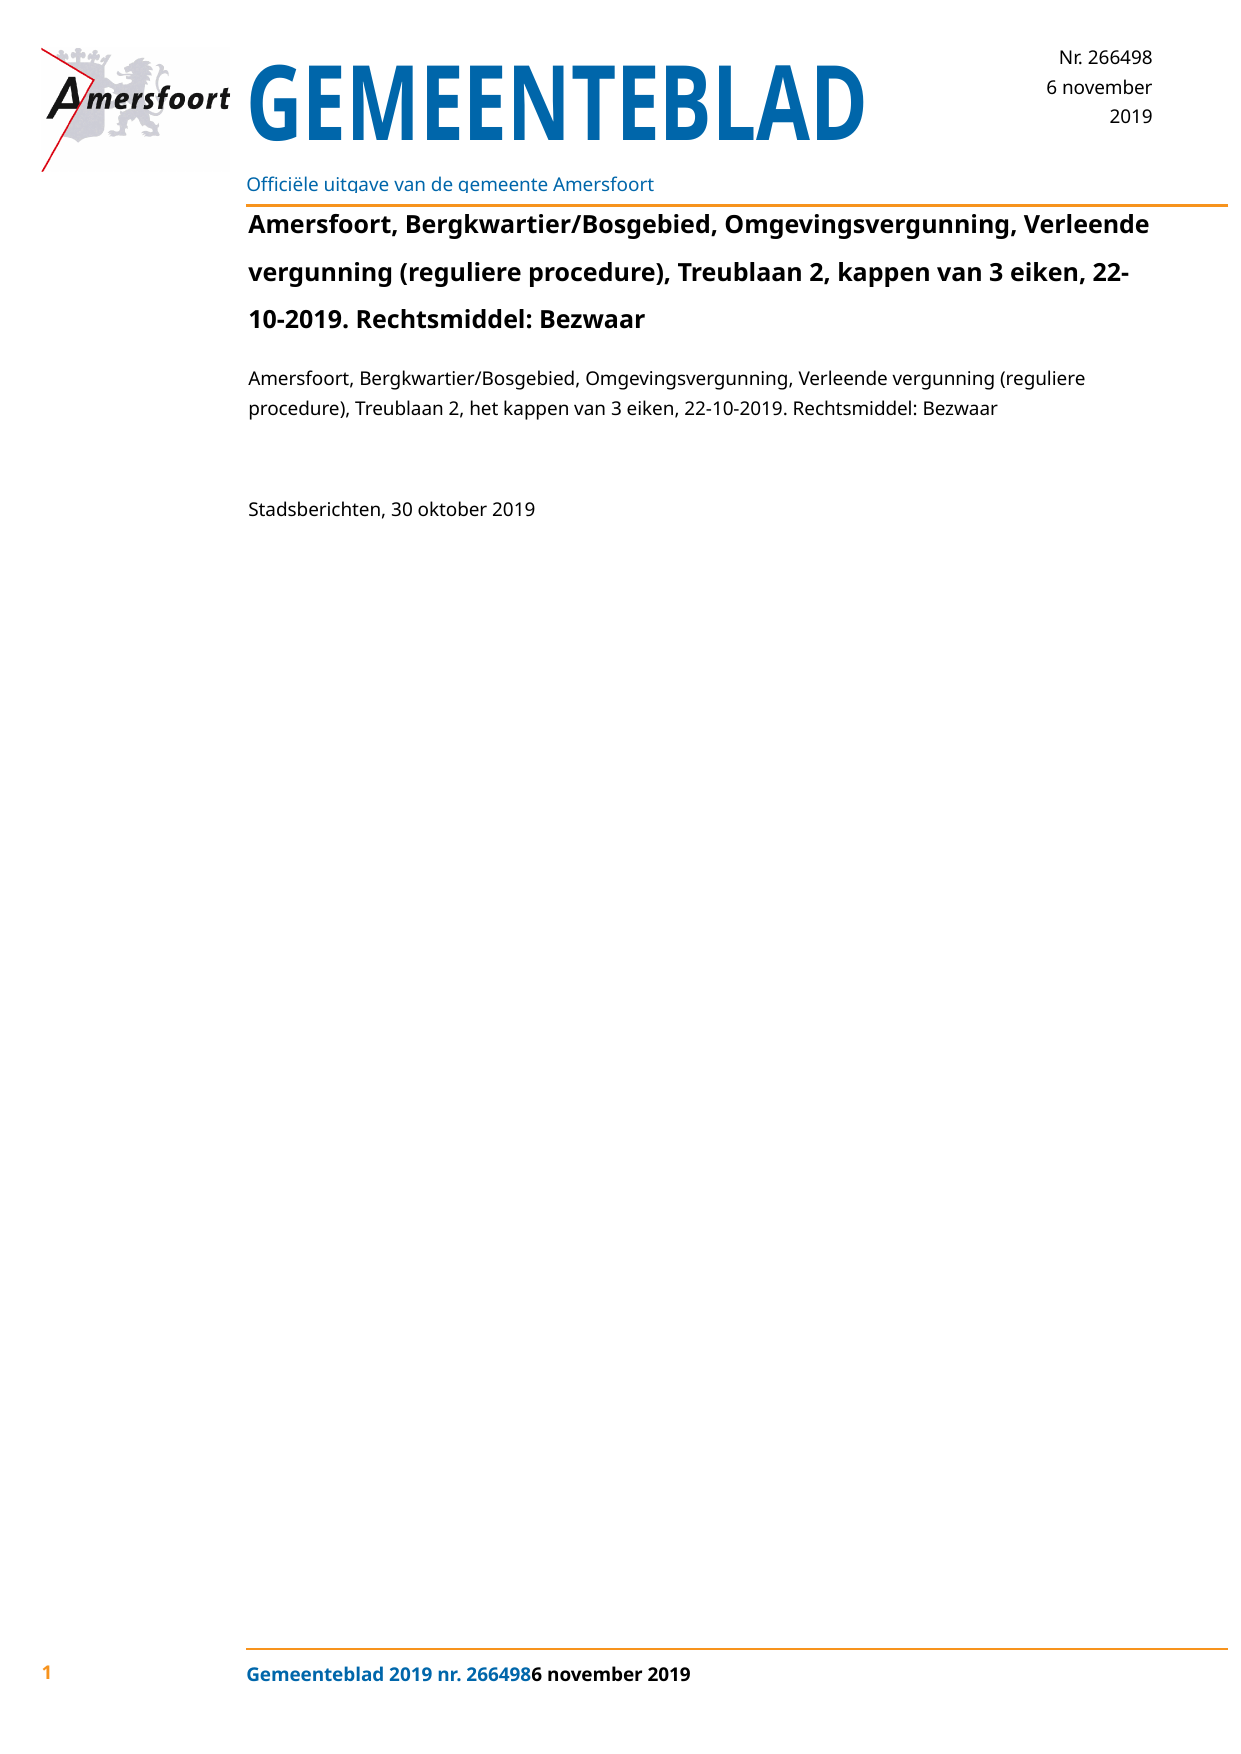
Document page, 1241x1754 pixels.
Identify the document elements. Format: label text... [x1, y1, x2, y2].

text Stadsberichten, 30 oktober 2019 [248, 496, 1152, 522]
picture [41, 47, 231, 172]
text Amersfoort, Bergkwartier/Bosgebied, Omgevingsvergunning, Verleende vergunning (reguliere procedure), Treublaan 2, kappen van 3 eiken, 22-10-2019. Rechtsmiddel: Bezwaar [248, 207, 1152, 336]
text Amersfoort, Bergkwartier/Bosgebied, Omgevingsvergunning, Verleende vergunning (reguliere procedure), Treublaan 2, het kappen van 3 eiken, 22-10-2019. Rechtsmiddel: Bezwaar [248, 366, 1152, 421]
